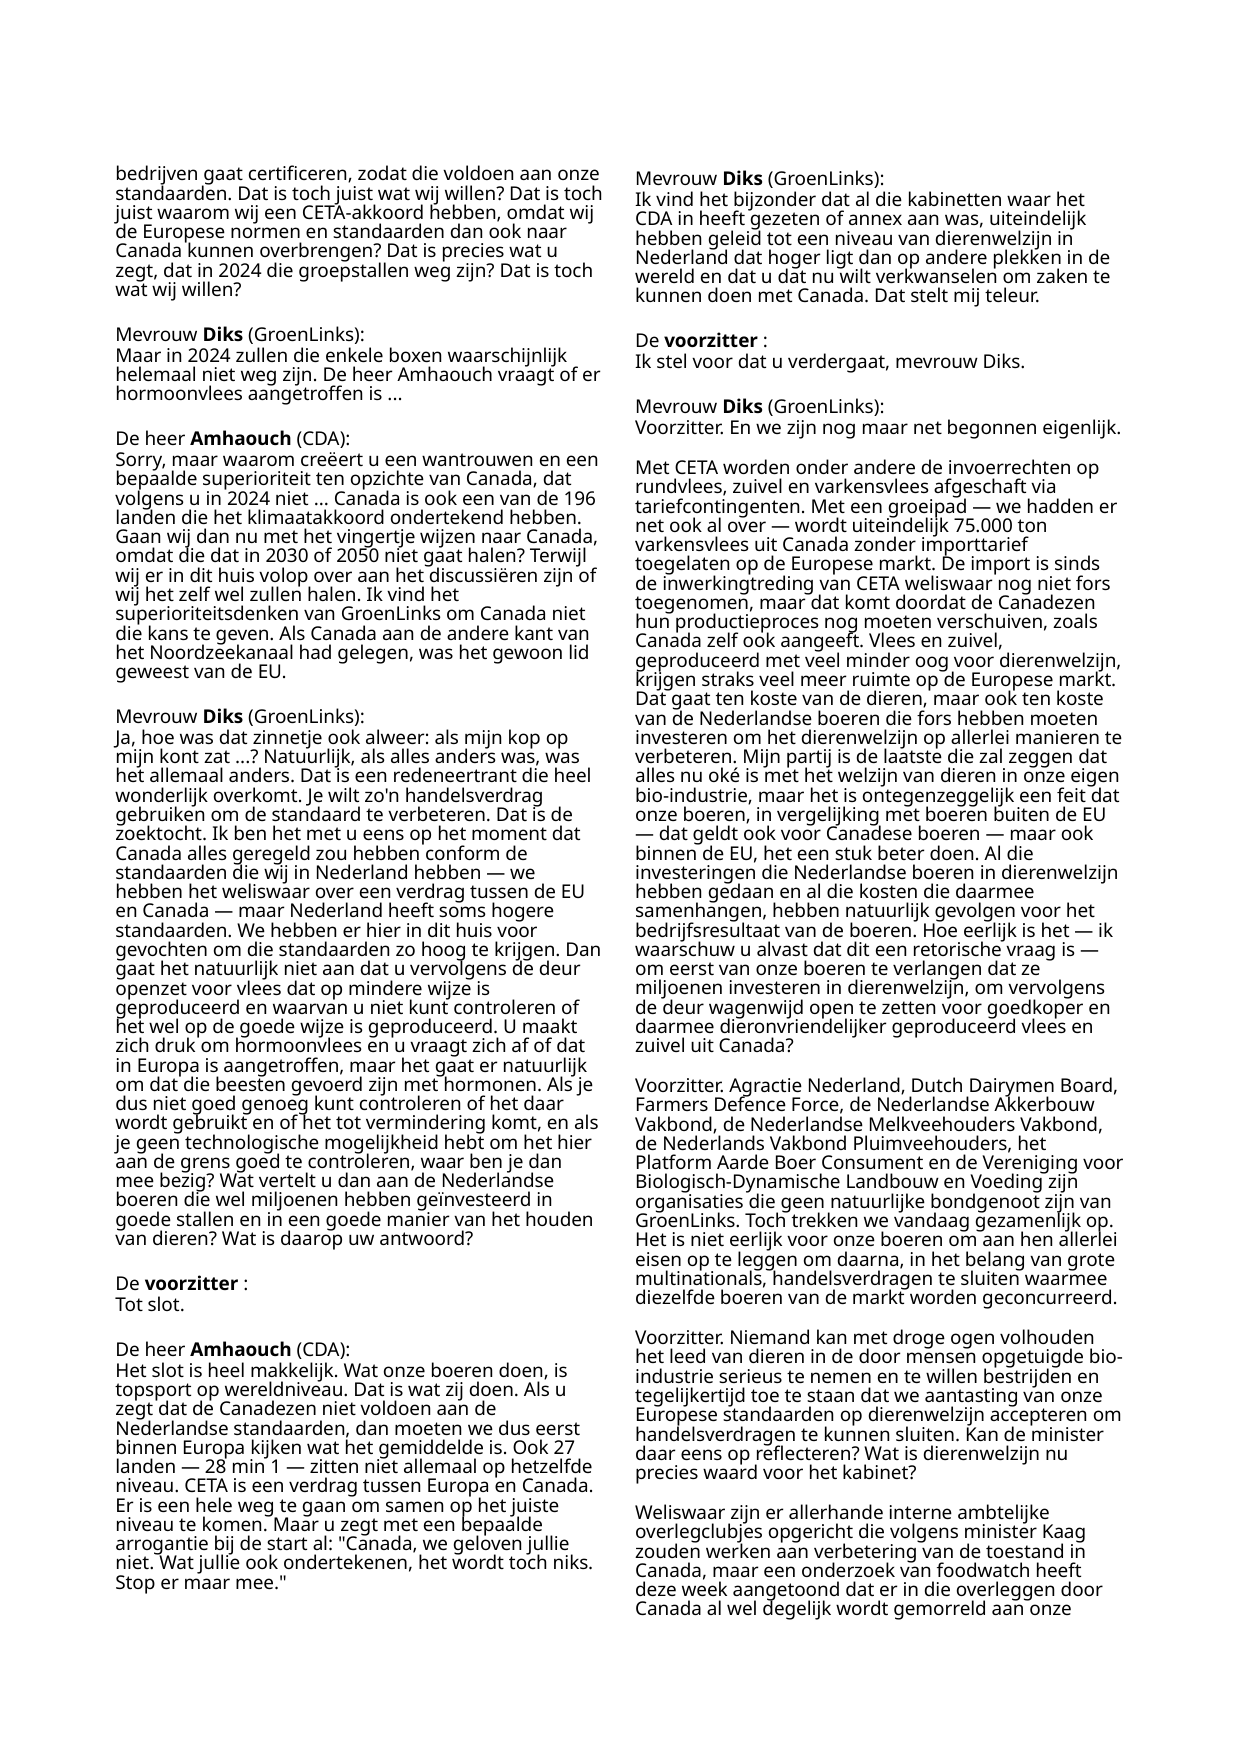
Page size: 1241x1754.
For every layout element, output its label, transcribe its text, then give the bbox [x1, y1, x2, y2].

text Sorry, maar waarom creëert u een wantrouwen en een bepaalde superioriteit ten opzichte van Canada, dat volgens u in 2024 niet ... Canada is ook een van de 196 landen die het klimaatakkoord ondertekend hebben. Gaan wij dan nu met het vingertje wijzen naar Canada, omdat die dat in 2030 of 2050 niet gaat halen? Terwijl wij er in dit huis volop over aan het discussiëren zijn of wij het zelf wel zullen halen. Ik vind het superioriteitsdenken van GroenLinks om Canada niet die kans te geven. Als Canada aan de andere kant van het Noordzeekanaal had gelegen, was het gewoon lid geweest van de EU. [115, 451, 605, 682]
text Weliswaar zijn er allerhande interne ambtelijke overlegclubjes opgericht die volgens minister Kaag zouden werken aan verbetering van de toestand in Canada, maar een onderzoek van foodwatch heeft deze week aangetoond dat er in die overleggen door Canada al wel degelijk wordt gemorreld aan onze [635, 1504, 1125, 1620]
text Ik stel voor dat u verdergaat, mevrouw Diks. [635, 353, 1125, 372]
text Maar in 2024 zullen die enkele boxen waarschijnlijk helemaal niet weg zijn. De heer Amhaouch vraagt of er hormoonvlees aangetroffen is ... [115, 347, 605, 404]
text Ja, hoe was dat zinnetje ook alweer: als mijn kop op mijn kont zat ...? Natuurlijk, als alles anders was, was het allemaal anders. Dat is een redeneertrant die heel wonderlijk overkomt. Je wilt zo'n handelsverdrag gebruiken om de standaard te verbeteren. Dat is de zoektocht. Ik ben het met u eens op het moment dat Canada alles geregeld zou hebben conform de standaarden die wij in Nederland hebben — we hebben het weliswaar over een verdrag tussen de EU en Canada — maar Nederland heeft soms hogere standaarden. We hebben er hier in dit huis voor gevochten om die standaarden zo hoog te krijgen. Dan gaat het natuurlijk niet aan dat u vervolgens de deur openzet voor vlees dat op mindere wijze is geproduceerd en waarvan u niet kunt controleren of het wel op de goede wijze is geproduceerd. U maakt zich druk om hormoonvlees en u vraagt zich af of dat in Europa is aangetroffen, maar het gaat er natuurlijk om dat die beesten gevoerd zijn met hormonen. Als je dus niet goed genoeg kunt controleren of het daar wordt gebruikt en of het tot vermindering komt, en als je geen technologische mogelijkheid hebt om het hier aan de grens goed te controleren, waar ben je dan mee bezig? Wat vertelt u dan aan de Nederlandse boeren die wel miljoenen hebben geïnvesteerd in goede stallen en in een goede manier van het houden van dieren? Wat is daarop uw antwoord? [115, 729, 605, 1249]
text Ik vind het bijzonder dat al die kabinetten waar het CDA in heeft gezeten of annex aan was, uiteindelijk hebben geleid tot een niveau van dierenwelzijn in Nederland dat hoger ligt dan op andere plekken in de wereld en dat u dat nu wilt verkwanselen om zaken te kunnen doen met Canada. Dat stelt mij teleur. [635, 191, 1125, 307]
text De heer Amhaouch (CDA): [115, 425, 605, 451]
text Mevrouw Diks (GroenLinks): [635, 165, 1125, 191]
text bedrijven gaat certificeren, zodat die voldoen aan onze standaarden. Dat is toch juist wat wij willen? Dat is toch juist waarom wij een CETA-akkoord hebben, omdat wij de Europese normen en standaarden dan ook naar Canada kunnen overbrengen? Dat is precies wat u zegt, dat in 2024 die groepstallen weg zijn? Dat is toch wat wij willen? [115, 165, 605, 300]
text Het slot is heel makkelijk. Wat onze boeren doen, is topsport op wereldniveau. Dat is wat zij doen. Als u zegt dat de Canadezen niet voldoen aan de Nederlandse standaarden, dan moeten we dus eerst binnen Europa kijken wat het gemiddelde is. Ook 27 landen — 28 min 1 — zitten niet allemaal op hetzelfde niveau. CETA is een verdrag tussen Europa en Canada. Er is een hele weg te gaan om samen op het juiste niveau te komen. Maar u zegt met een bepaalde arrogantie bij de start al: "Canada, we geloven jullie niet. Wat jullie ook ondertekenen, het wordt toch niks. Stop er maar mee." [115, 1362, 605, 1593]
text Voorzitter. En we zijn nog maar net begonnen eigenlijk. [635, 419, 1125, 438]
text Met CETA worden onder andere de invoerrechten op rundvlees, zuivel en varkensvlees afgeschaft via tariefcontingenten. Met een groeipad — we hadden er net ook al over — wordt uiteindelijk 75.000 ton varkensvlees uit Canada zonder importtarief toegelaten op de Europese markt. De import is sinds de inwerkingtreding van CETA weliswaar nog niet fors toegenomen, maar dat komt doordat de Canadezen hun productieproces nog moeten verschuiven, zoals Canada zelf ook aangeeft. Vlees en zuivel, geproduceerd met veel minder oog voor dierenwelzijn, krijgen straks veel meer ruimte op de Europese markt. Dat gaat ten koste van de dieren, maar ook ten koste van de Nederlandse boeren die fors hebben moeten investeren om het dierenwelzijn op allerlei manieren te verbeteren. Mijn partij is de laatste die zal zeggen dat alles nu oké is met het welzijn van dieren in onze eigen bio-industrie, maar het is ontegenzeggelijk een feit dat onze boeren, in vergelijking met boeren buiten de EU — dat geldt ook voor Canadese boeren — maar ook binnen de EU, het een stuk beter doen. Al die investeringen die Nederlandse boeren in dierenwelzijn hebben gedaan en al die kosten die daarmee samenhangen, hebben natuurlijk gevolgen voor het bedrijfsresultaat van de boeren. Hoe eerlijk is het — ik waarschuw u alvast dat dit een retorische vraag is — om eerst van onze boeren te verlangen dat ze miljoenen investeren in dierenwelzijn, om vervolgens de deur wagenwijd open te zetten voor goedkoper en daarmee dieronvriendelijker geproduceerd vlees en zuivel uit Canada? [635, 459, 1125, 1056]
text Mevrouw Diks (GroenLinks): [115, 321, 605, 347]
text Voorzitter. Agractie Nederland, Dutch Dairymen Board, Farmers Defence Force, de Nederlandse Akkerbouw Vakbond, de Nederlandse Melkveehouders Vakbond, de Nederlands Vakbond Pluimveehouders, het Platform Aarde Boer Consument en de Vereniging voor Biologisch-Dynamische Landbouw en Voeding zijn organisaties die geen natuurlijke bondgenoot zijn van GroenLinks. Toch trekken we vandaag gezamenlijk op. Het is niet eerlijk voor onze boeren om aan hen allerlei eisen op te leggen om daarna, in het belang van grote multinationals, handelsverdragen te sluiten waarmee diezelfde boeren van de markt worden geconcurreerd. [635, 1077, 1125, 1308]
text Tot slot. [115, 1296, 605, 1315]
text De voorzitter : [635, 327, 1125, 353]
text Voorzitter. Niemand kan met droge ogen volhouden het leed van dieren in de door mensen opgetuigde bio-industrie serieus te nemen en te willen bestrijden en tegelijkertijd toe te staan dat we aantasting van onze Europese standaarden op dierenwelzijn accepteren om handelsverdragen te kunnen sluiten. Kan de minister daar eens op reflecteren? Wat is dierenwelzijn nu precies waard voor het kabinet? [635, 1329, 1125, 1483]
text De heer Amhaouch (CDA): [115, 1336, 605, 1362]
text De voorzitter : [115, 1270, 605, 1296]
text Mevrouw Diks (GroenLinks): [635, 393, 1125, 419]
text Mevrouw Diks (GroenLinks): [115, 703, 605, 729]
